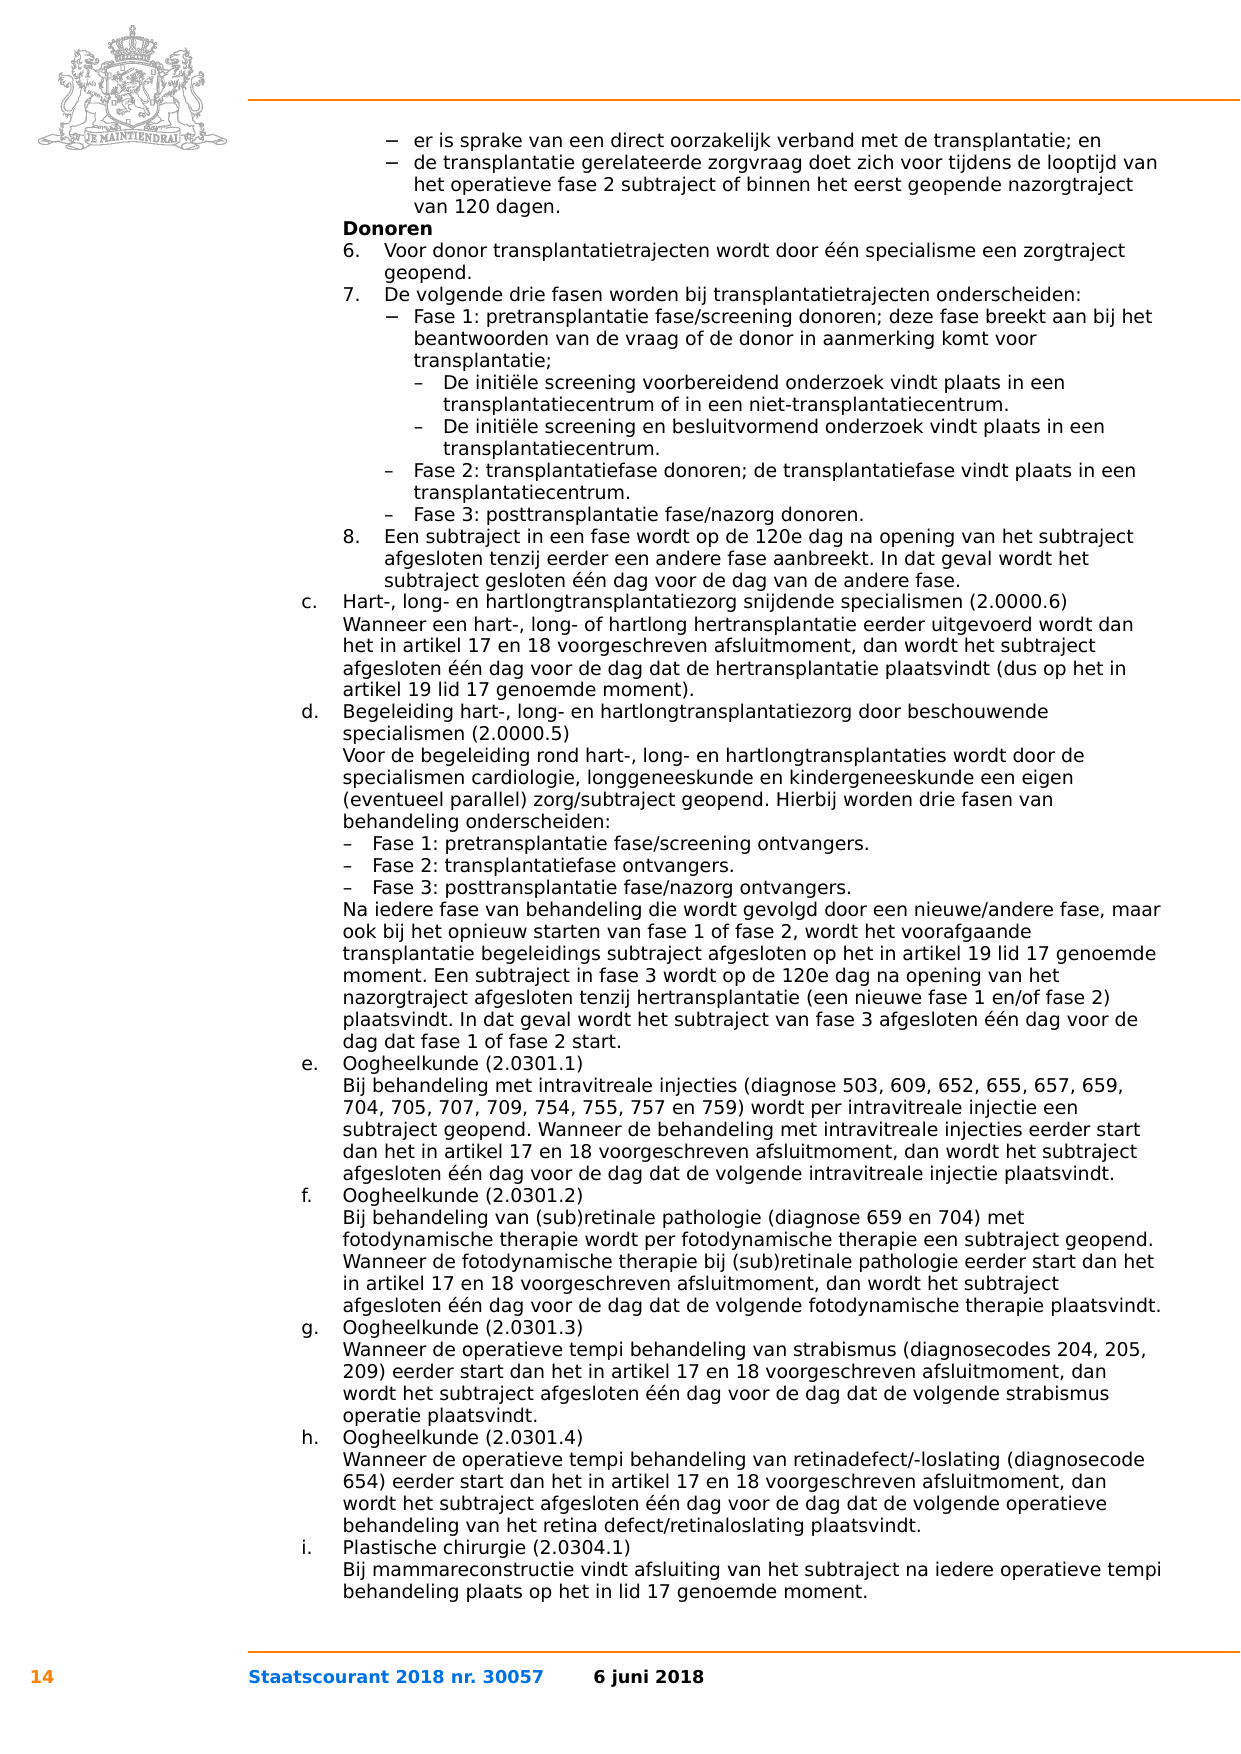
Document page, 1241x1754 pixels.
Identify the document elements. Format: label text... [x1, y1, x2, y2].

text i. Plastische chirurgie (2.0304.1) [301, 1537, 1163, 1558]
text 6. Voor donor transplantatietrajecten wordt door één specialisme een zorgtraject geopend. [342, 240, 1163, 284]
picture [38, 25, 227, 150]
text Bij mammareconstructie vindt afsluiting van het subtraject na iedere operatieve tempi behandeling plaats op het in lid 17 genoemde moment. [342, 1558, 1163, 1602]
text h. Oogheelkunde (2.0301.4) [301, 1427, 1163, 1449]
text – De initiële screening voorbereidend onderzoek vindt plaats in een transplantatiecentrum of in een niet-transplantatiecentrum. [413, 372, 1163, 416]
text Na iedere fase van behandeling die wordt gevolgd door een nieuwe/andere fase, maar ook bij het opnieuw starten van fase 1 of fase 2, wordt het voorafgaande transplantatie begeleidings subtraject afgesloten op het in artikel 19 lid 17 genoemde moment. Een subtraject in fase 3 wordt op de 120e dag na opening van het nazorgtraject afgesloten tenzij hertransplantatie (een nieuwe fase 1 en/of fase 2) plaatsvindt. In dat geval wordt het subtraject van fase 3 afgesloten één dag voor de dag dat fase 1 of fase 2 start. [342, 899, 1163, 1053]
text Wanneer de operatieve tempi behandeling van strabismus (diagnosecodes 204, 205, 209) eerder start dan het in artikel 17 en 18 voorgeschreven afsluitmoment, dan wordt het subtraject afgesloten één dag voor de dag dat de volgende strabismus operatie plaatsvindt. [342, 1339, 1163, 1427]
text 8. Een subtraject in een fase wordt op de 120e dag na opening van het subtraject afgesloten tenzij eerder een andere fase aanbreekt. In dat geval wordt het subtraject gesloten één dag voor de dag van de andere fase. [342, 526, 1163, 591]
text Voor de begeleiding rond hart-, long- en hartlongtransplantaties wordt door de specialismen cardiologie, longgeneeskunde en kindergeneeskunde een eigen (eventueel parallel) zorg/subtraject geopend. Hierbij worden drie fasen van behandeling onderscheiden: [342, 745, 1163, 833]
text e. Oogheelkunde (2.0301.1) [301, 1053, 1163, 1075]
text – Fase 3: posttransplantatie fase/nazorg ontvangers. [343, 877, 1163, 899]
text − Fase 1: pretransplantatie fase/screening donoren; deze fase breekt aan bij het beantwoorden van de vraag of de donor in aanmerking komt voor transplantatie; [384, 306, 1163, 372]
text − er is sprake van een direct oorzakelijk verband met de transplantatie; en [384, 130, 1163, 152]
text Donoren [342, 218, 1163, 240]
text 7. De volgende drie fasen worden bij transplantatietrajecten onderscheiden: [342, 284, 1163, 306]
text Bij behandeling van (sub)retinale pathologie (diagnose 659 en 704) met fotodynamische therapie wordt per fotodynamische therapie een subtraject geopend. Wanneer de fotodynamische therapie bij (sub)retinale pathologie eerder start dan het in artikel 17 en 18 voorgeschreven afsluitmoment, dan wordt het subtraject afgesloten één dag voor de dag dat de volgende fotodynamische therapie plaatsvindt. [342, 1207, 1163, 1317]
text – Fase 2: transplantatiefase ontvangers. [343, 855, 1163, 877]
text − de transplantatie gerelateerde zorgvraag doet zich voor tijdens de looptijd van het operatieve fase 2 subtraject of binnen het eerst geopende nazorgtraject van 120 dagen. [384, 152, 1163, 218]
text – Fase 1: pretransplantatie fase/screening ontvangers. [343, 833, 1163, 855]
text g. Oogheelkunde (2.0301.3) [301, 1317, 1163, 1339]
text Wanneer de operatieve tempi behandeling van retinadefect/-loslating (diagnosecode 654) eerder start dan het in artikel 17 en 18 voorgeschreven afsluitmoment, dan wordt het subtraject afgesloten één dag voor de dag dat de volgende operatieve behandeling van het retina defect/retinaloslating plaatsvindt. [342, 1449, 1163, 1537]
text c. Hart-, long- en hartlongtransplantatiezorg snijdende specialismen (2.0000.6) [301, 591, 1163, 613]
text – Fase 3: posttransplantatie fase/nazorg donoren. [384, 503, 1163, 526]
text Wanneer een hart-, long- of hartlong hertransplantatie eerder uitgevoerd wordt dan het in artikel 17 en 18 voorgeschreven afsluitmoment, dan wordt het subtraject afgesloten één dag voor de dag dat de hertransplantatie plaatsvindt (dus op het in artikel 19 lid 17 genoemde moment). [342, 613, 1163, 701]
text d. Begeleiding hart-, long- en hartlongtransplantatiezorg door beschouwende specialismen (2.0000.5) [301, 701, 1163, 745]
text – Fase 2: transplantatiefase donoren; de transplantatiefase vindt plaats in een transplantatiecentrum. [384, 459, 1163, 503]
text f. Oogheelkunde (2.0301.2) [301, 1185, 1163, 1207]
text – De initiële screening en besluitvormend onderzoek vindt plaats in een transplantatiecentrum. [413, 416, 1163, 459]
text Bij behandeling met intravitreale injecties (diagnose 503, 609, 652, 655, 657, 659, 704, 705, 707, 709, 754, 755, 757 en 759) wordt per intravitreale injectie een subtraject geopend. Wanneer de behandeling met intravitreale injecties eerder start dan het in artikel 17 en 18 voorgeschreven afsluitmoment, dan wordt het subtraject afgesloten één dag voor de dag dat de volgende intravitreale injectie plaatsvindt. [342, 1075, 1163, 1185]
